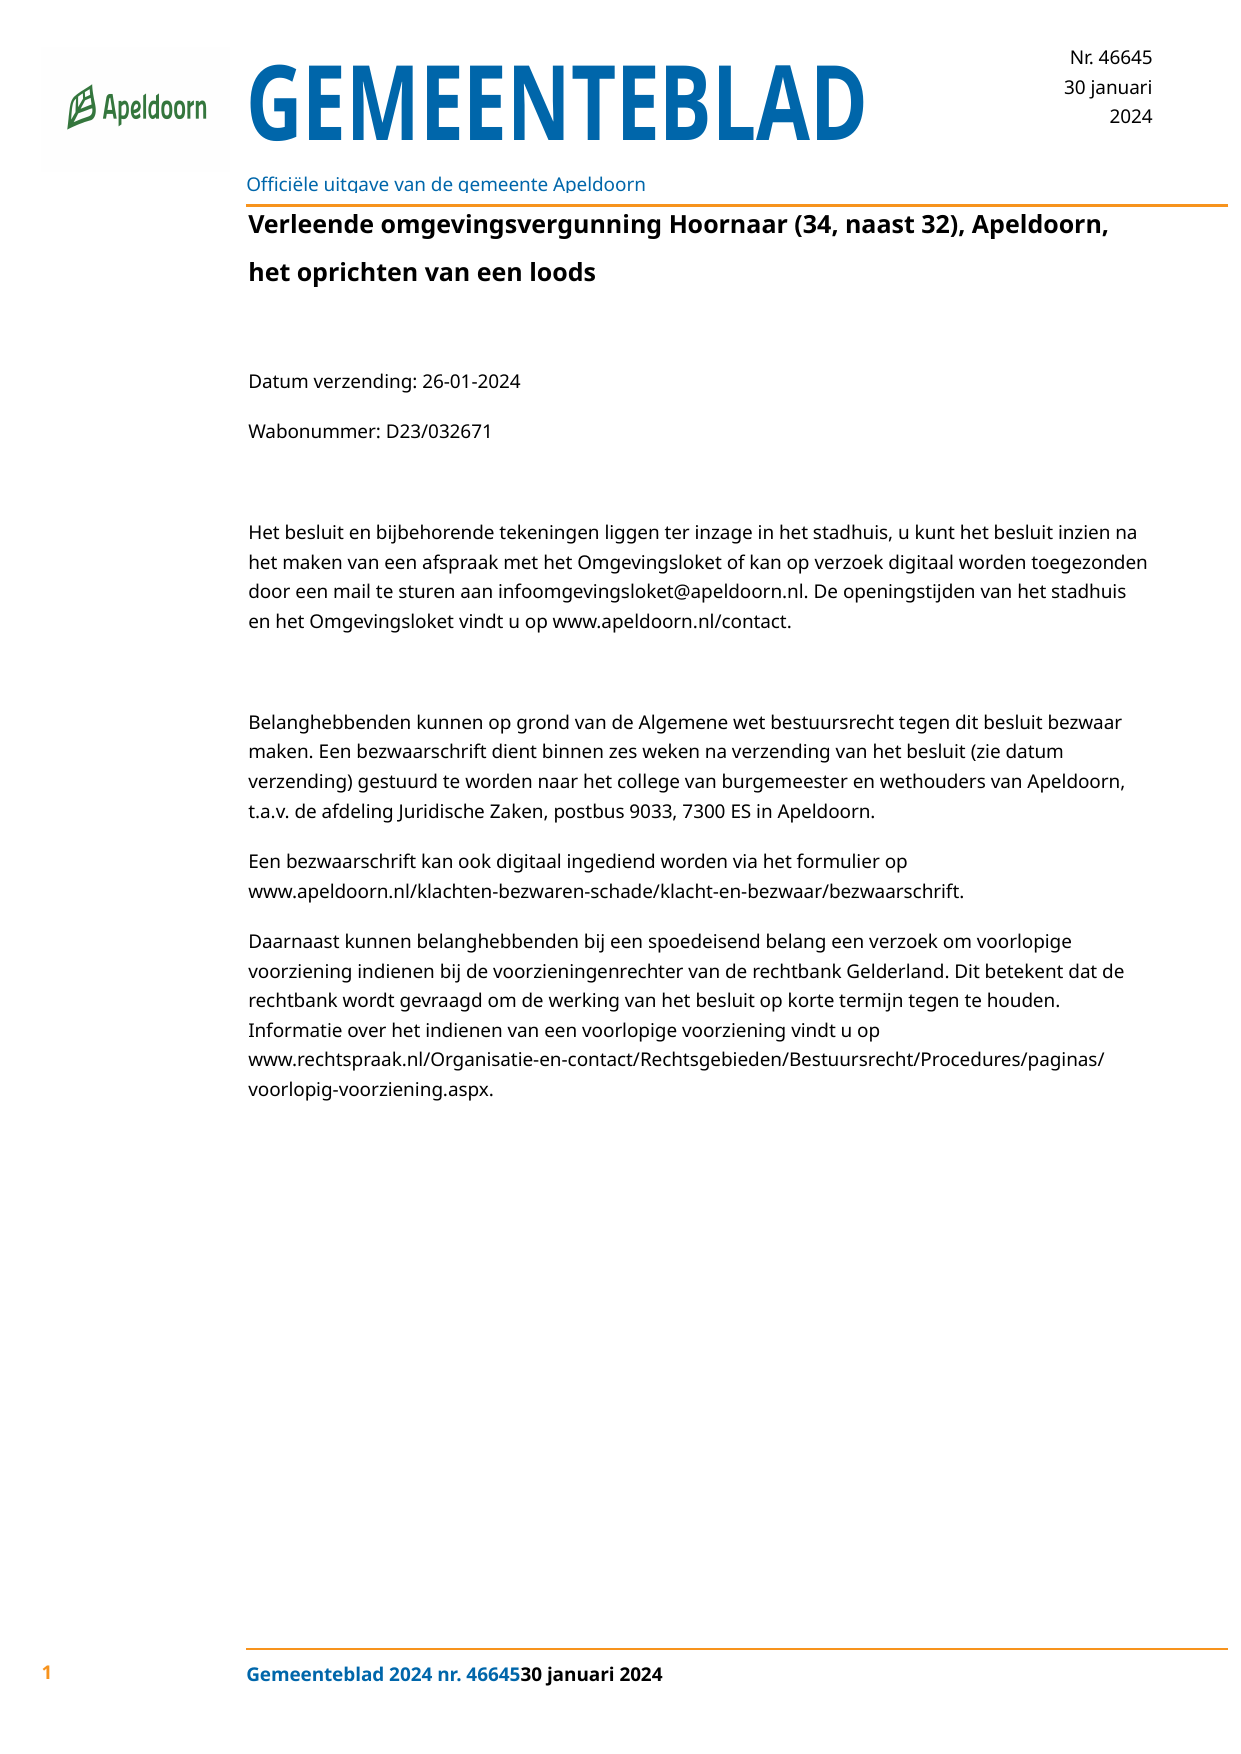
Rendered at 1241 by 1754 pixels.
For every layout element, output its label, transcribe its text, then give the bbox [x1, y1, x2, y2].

text Verleende omgevingsvergunning Hoornaar (34, naast 32), Apeldoorn, het oprichten van een loods [248, 207, 1152, 288]
text Daarnaast kunnen belanghebbenden bij een spoedeisend belang een verzoek om voorlopige voorziening indienen bij de voorzieningenrechter van de rechtbank Gelderland. Dit betekent dat de rechtbank wordt gevraagd om de werking van het besluit op korte termijn tegen te houden. Informatie over het indienen van een voorlopige voorziening vindt u op www.rechtspraak.nl/Organisatie-en-contact/Rechtsgebieden/Bestuursrecht/Procedures/paginas/voorlopig-voorziening.aspx. [248, 928, 1152, 1102]
text Wabonummer: D23/032671 [248, 419, 1152, 444]
text Belanghebbenden kunnen op grond van de Algemene wet bestuursrecht tegen dit besluit bezwaar maken. Een bezwaarschrift dient binnen zes weken na verzending van het besluit (zie datum verzending) gestuurd te worden naar het college van burgemeester en wethouders van Apeldoorn, t.a.v. de afdeling Juridische Zaken, postbus 9033, 7300 ES in Apeldoorn. [248, 709, 1152, 824]
text Datum verzending: 26-01-2024 [248, 368, 1152, 394]
text Een bezwaarschrift kan ook digitaal ingediend worden via het formulier op www.apeldoorn.nl/klachten-bezwaren-schade/klacht-en-bezwaar/bezwaarschrift. [248, 848, 1152, 904]
picture [41, 47, 231, 172]
text Het besluit en bijbehorende tekeningen liggen ter inzage in het stadhuis, u kunt het besluit inzien na het maken van een afspraak met het Omgevingsloket of kan op verzoek digitaal worden toegezonden door een mail te sturen aan infoomgevingsloket@apeldoorn.nl. De openingstijden van het stadhuis en het Omgevingsloket vindt u op www.apeldoorn.nl/contact. [248, 519, 1152, 634]
